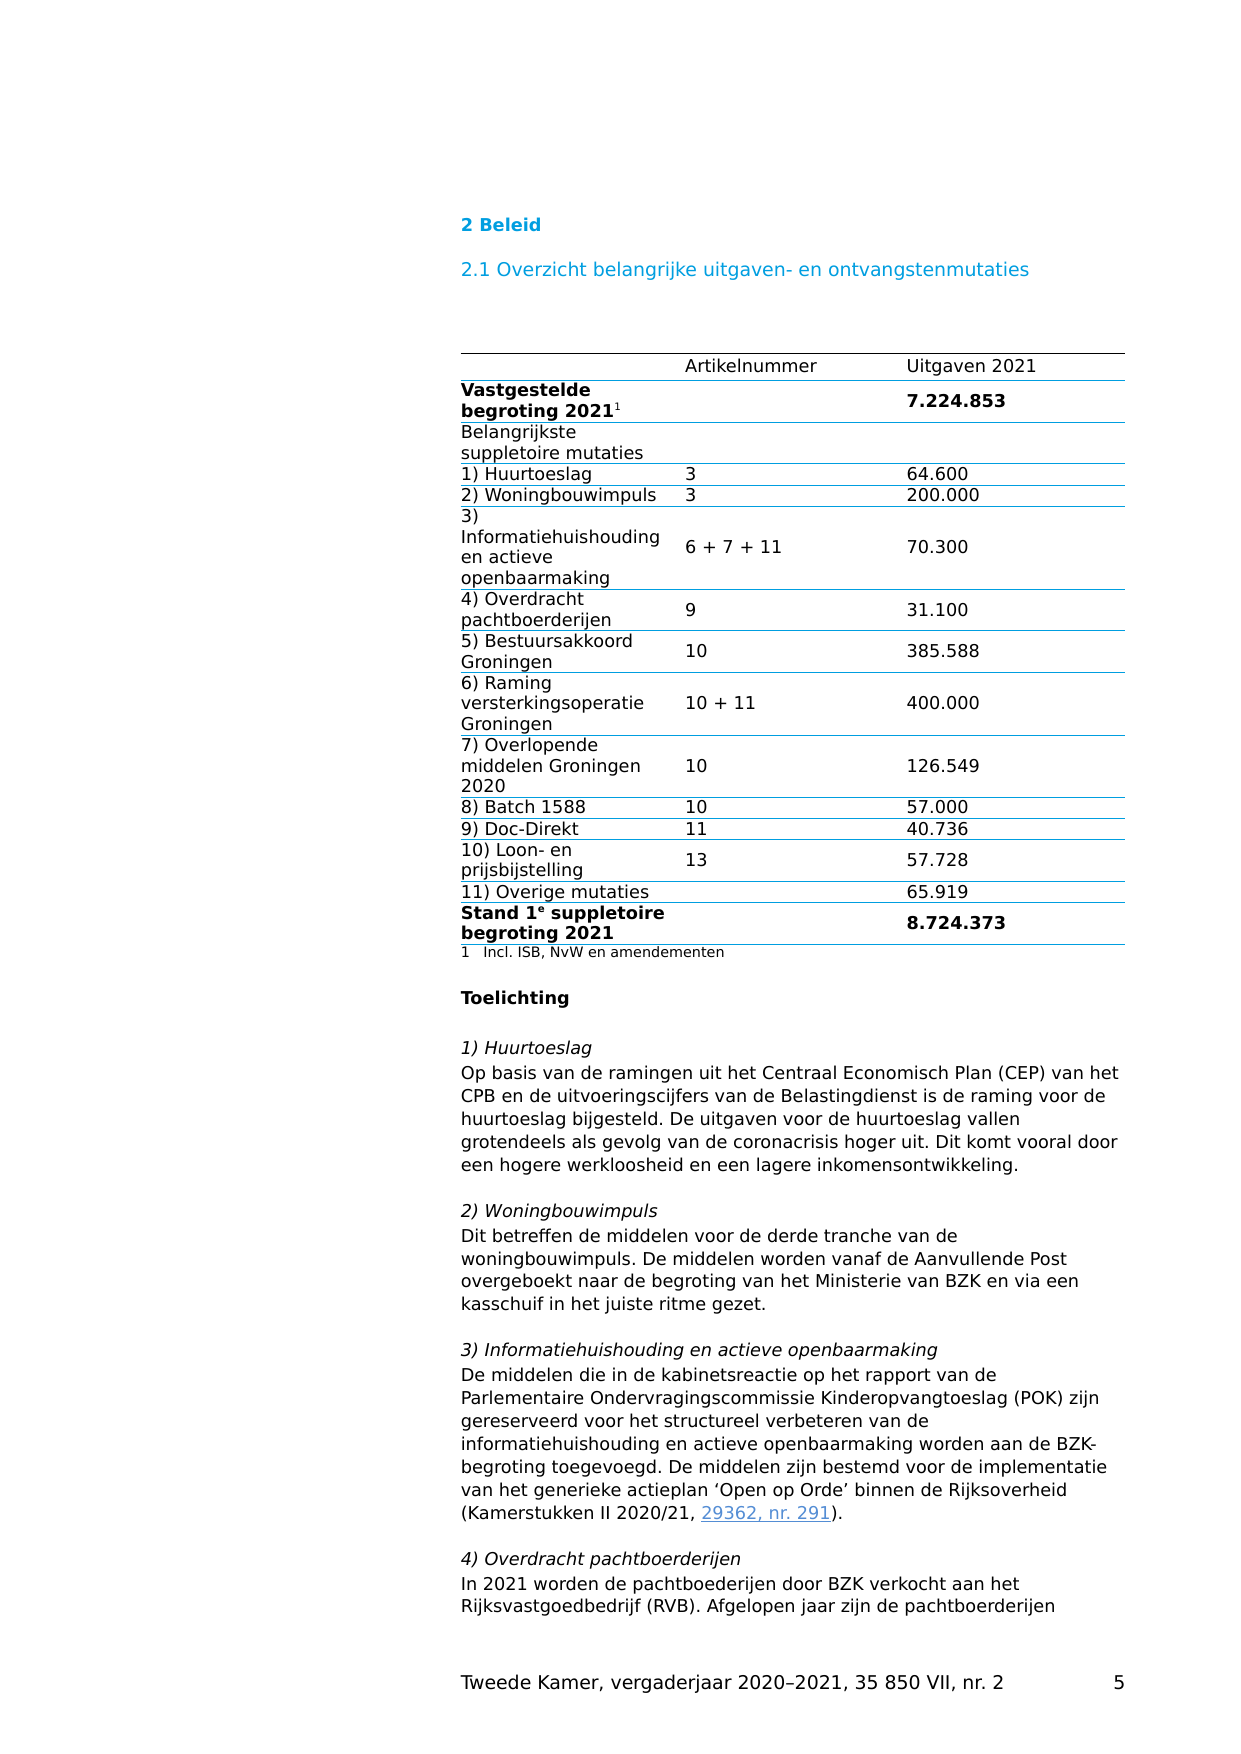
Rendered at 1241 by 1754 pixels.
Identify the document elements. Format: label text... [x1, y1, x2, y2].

table_cell 11) Overige mutaties [461, 882, 682, 902]
table_cell 3) Informatiehuishouding en actieve openbaarmaking [461, 507, 682, 589]
text De middelen die in de kabinetsreactie op het rapport van de Parlementaire Ondervragingscommissie Kinderopvangtoeslag (POK) zijn gereserveerd voor het structureel verbeteren van de informatiehuishouding en actieve openbaarmaking worden aan de BZK-begroting toegevoegd. De middelen zijn bestemd voor de implementatie van het generieke actieplan ‘Open op Orde’ binnen de Rijksoverheid (Kamerstukken II 2020/21, 29362, nr. 291). [461, 1363, 1125, 1524]
table_cell Uitgaven 2021 [904, 354, 1125, 380]
title 2.1 Overzicht belangrijke uitgaven- en ontvangstenmutaties [461, 259, 1125, 281]
text In 2021 worden de pachtboederijen door BZK verkocht aan het Rijksvastgoedbedrijf (RVB). Afgelopen jaar zijn de pachtboerderijen [461, 1572, 1125, 1617]
table_cell 9 [682, 590, 903, 630]
table_cell 10 + 11 [682, 673, 903, 734]
table_cell 40.736 [904, 819, 1125, 839]
table_cell 6 + 7 + 11 [682, 507, 903, 589]
table_cell [461, 354, 682, 380]
table_cell [682, 423, 903, 463]
table_cell [682, 381, 903, 422]
table_cell 126.549 [904, 736, 1125, 797]
table_cell 11 [682, 819, 903, 839]
table_header Tabel 3 Belangrijkste suppletoire uitgavenmutaties 2021 (Eerste suppletoire begroting) (bedragen x € 1.000) [461, 305, 1125, 353]
table_cell 8.724.373 [904, 903, 1125, 944]
table_cell 7) Overlopende middelen Groningen 2020 [461, 736, 682, 797]
table_cell 57.728 [904, 840, 1125, 881]
table_cell 57.000 [904, 798, 1125, 818]
text Dit betreffen de middelen voor de derde tranche van de woningbouwimpuls. De middelen worden vanaf de Aanvullende Post overgeboekt naar de begroting van het Ministerie van BZK en via een kasschuif in het juiste ritme gezet. [461, 1224, 1125, 1315]
table_cell 5) Bestuursakkoord Groningen [461, 631, 682, 672]
text 2) Woningbouwimpuls [461, 1199, 1125, 1222]
table_cell 9) Doc-Direkt [461, 819, 682, 839]
table_cell Stand 1e suppletoire begroting 2021 [461, 903, 682, 944]
table_cell [682, 903, 903, 944]
table_cell 1) Huurtoeslag [461, 464, 682, 484]
table_cell 64.600 [904, 464, 1125, 484]
table_cell 31.100 [904, 590, 1125, 630]
table_cell 10 [682, 736, 903, 797]
table_cell Vastgestelde begroting 20211 [461, 381, 682, 422]
text 1) Huurtoeslag [461, 1036, 1125, 1059]
title 2 Beleid [461, 213, 1125, 236]
table_cell 10 [682, 798, 903, 818]
table_cell 385.588 [904, 631, 1125, 672]
table_cell Belangrijkste suppletoire mutaties [461, 423, 682, 463]
table_cell 70.300 [904, 507, 1125, 589]
table_cell 2) Woningbouwimpuls [461, 486, 682, 506]
table_cell 10) Loon- en prijsbijstelling [461, 840, 682, 881]
table_cell Artikelnummer [682, 354, 903, 380]
text Op basis van de ramingen uit het Centraal Economisch Plan (CEP) van het CPB en de uitvoeringscijfers van de Belastingdienst is de raming voor de huurtoeslag bijgesteld. De uitgaven voor de huurtoeslag vallen grotendeels als gevolg van de coronacrisis hoger uit. Dit komt vooral door een hogere werkloosheid en een lagere inkomensontwikkeling. [461, 1061, 1125, 1176]
table_cell 8) Batch 1588 [461, 798, 682, 818]
list Incl. ISB, NvW en amendementen [461, 945, 1125, 961]
table_cell 400.000 [904, 673, 1125, 734]
table_cell 200.000 [904, 486, 1125, 506]
table_cell 6) Raming versterkingsoperatie Groningen [461, 673, 682, 734]
text 4) Overdracht pachtboerderijen [461, 1547, 1125, 1569]
table_cell 4) Overdracht pachtboerderijen [461, 590, 682, 630]
text Toelichting [461, 986, 1125, 1009]
table_cell 7.224.853 [904, 381, 1125, 422]
text 3) Informatiehuishouding en actieve openbaarmaking [461, 1338, 1125, 1361]
table_cell 10 [682, 631, 903, 672]
table_cell 65.919 [904, 882, 1125, 902]
table_cell [904, 423, 1125, 463]
table_cell 3 [682, 486, 903, 506]
table_cell [682, 882, 903, 902]
table_cell 3 [682, 464, 903, 484]
table_cell 13 [682, 840, 903, 881]
